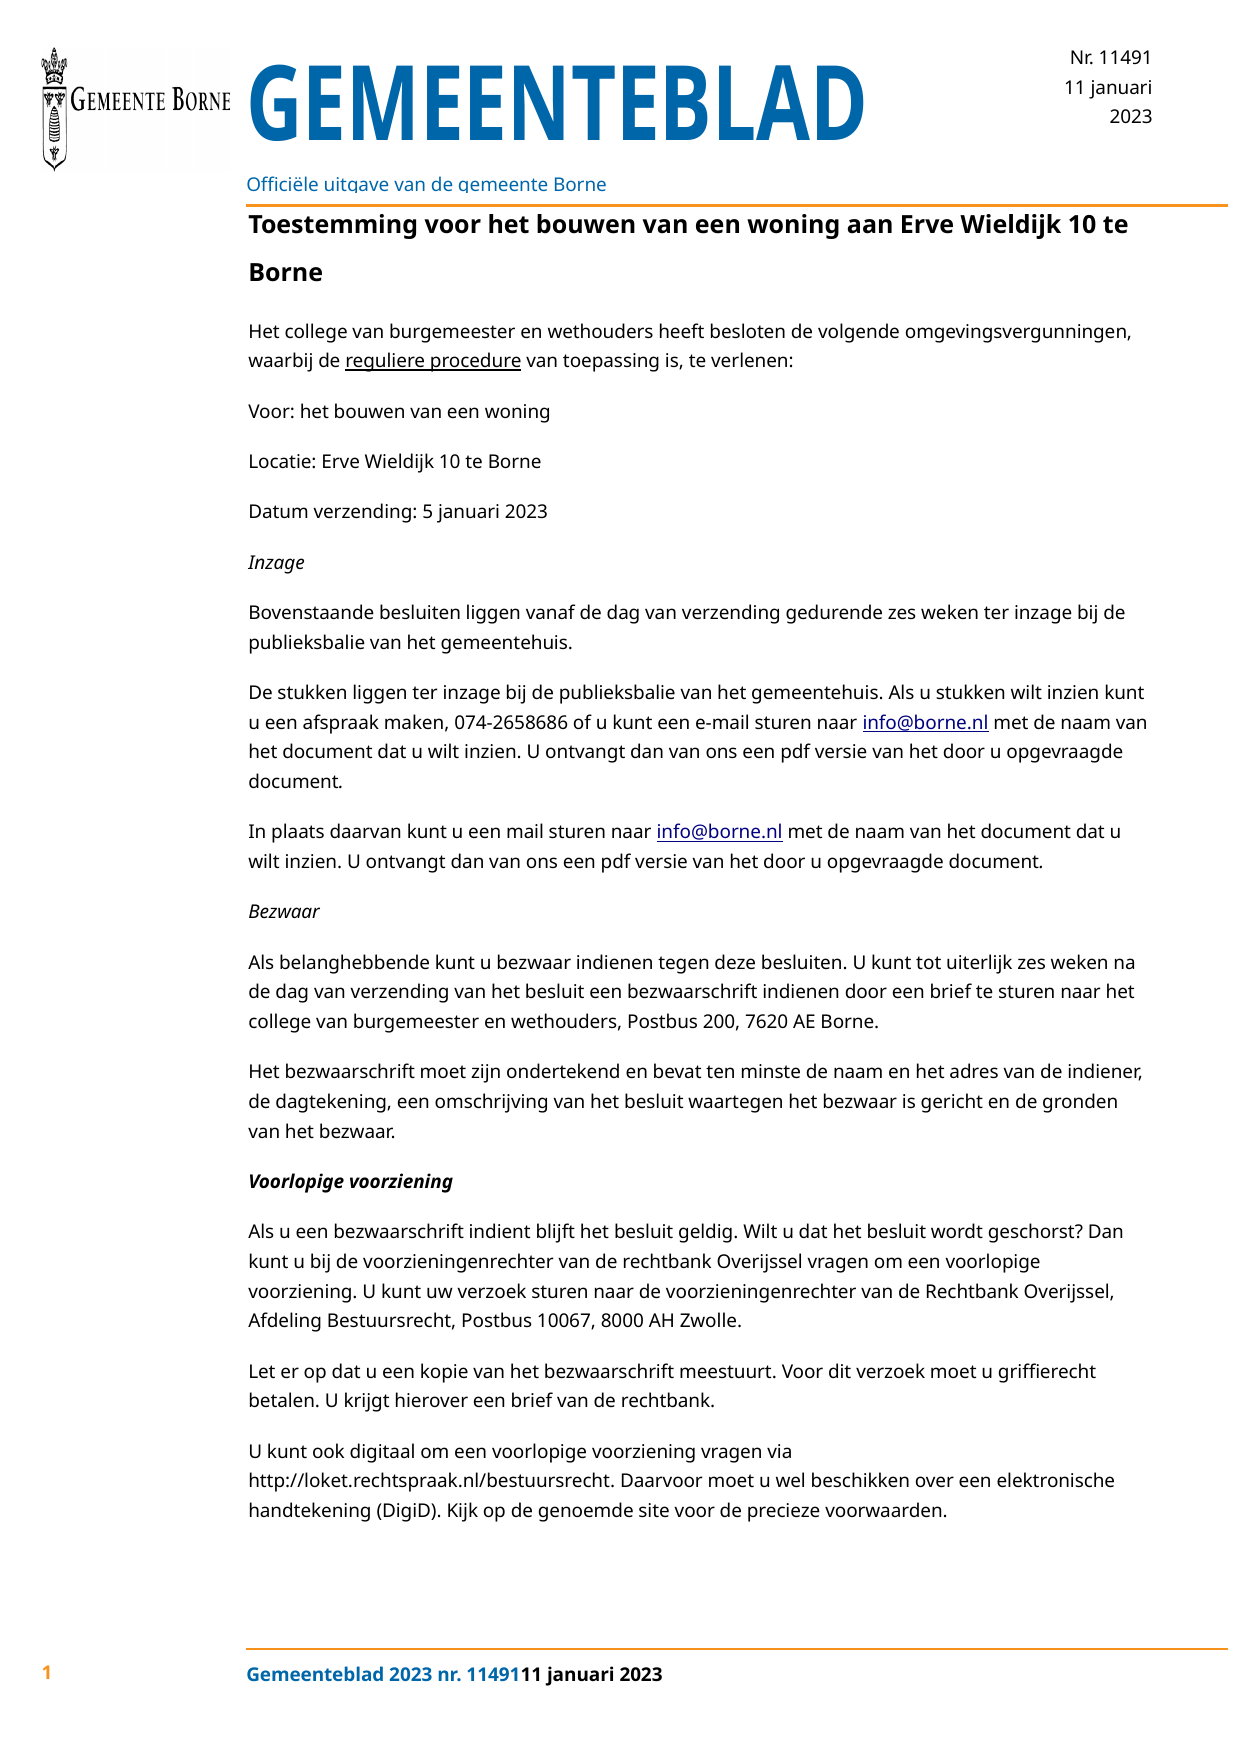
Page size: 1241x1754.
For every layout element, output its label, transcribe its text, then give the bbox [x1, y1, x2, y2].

text Het college van burgemeester en wethouders heeft besloten de volgende omgevingsvergunningen, waarbij de reguliere procedure van toepassing is, te verlenen: [248, 318, 1152, 373]
text Bezwaar [248, 899, 1152, 924]
text U kunt ook digitaal om een voorlopige voorziening vragen via http://loket.rechtspraak.nl/bestuursrecht. Daarvoor moet u wel beschikken over een elektronische handtekening (DigiD). Kijk op de genoemde site voor de precieze voorwaarden. [248, 1438, 1152, 1523]
text Het bezwaarschrift moet zijn ondertekend en bevat ten minste de naam en het adres van de indiener, de dagtekening, een omschrijving van het besluit waartegen het bezwaar is gericht en de gronden van het bezwaar. [248, 1059, 1152, 1144]
text Als belanghebbende kunt u bezwaar indienen tegen deze besluiten. U kunt tot uiterlijk zes weken na de dag van verzending van het besluit een bezwaarschrift indienen door een brief te sturen naar het college van burgemeester en wethouders, Postbus 200, 7620 AE Borne. [248, 949, 1152, 1034]
text Bovenstaande besluiten liggen vanaf de dag van verzending gedurende zes weken ter inzage bij de publieksbalie van het gemeentehuis. [248, 599, 1152, 655]
text Als u een bezwaarschrift indient blijft het besluit geldig. Wilt u dat het besluit wordt geschorst? Dan kunt u bij de voorzieningenrechter van de rechtbank Overijssel vragen om een voorlopige voorziening. U kunt uw verzoek sturen naar de voorzieningenrechter van de Rechtbank Overijssel, Afdeling Bestuursrecht, Postbus 10067, 8000 AH Zwolle. [248, 1219, 1152, 1333]
text Voorlopige voorziening [248, 1168, 1152, 1194]
text Datum verzending: 5 januari 2023 [248, 499, 1152, 524]
text Voor: het bouwen van een woning [248, 398, 1152, 424]
text Inzage [248, 549, 1152, 575]
picture [41, 47, 231, 172]
text Locatie: Erve Wieldijk 10 te Borne [248, 448, 1152, 474]
text Let er op dat u een kopie van het bezwaarschrift meestuurt. Voor dit verzoek moet u griffierecht betalen. U krijgt hierover een brief van de rechtbank. [248, 1358, 1152, 1413]
text De stukken liggen ter inzage bij de publieksbalie van het gemeentehuis. Als u stukken wilt inzien kunt u een afspraak maken, 074-2658686 of u kunt een e-mail sturen naar info@borne.nl met de naam van het document dat u wilt inzien. U ontvangt dan van ons een pdf versie van het door u opgevraagde document. [248, 679, 1152, 794]
text In plaats daarvan kunt u een mail sturen naar info@borne.nl met de naam van het document dat u wilt inzien. U ontvangt dan van ons een pdf versie van het door u opgevraagde document. [248, 819, 1152, 874]
text Toestemming voor het bouwen van een woning aan Erve Wieldijk 10 te Borne [248, 207, 1152, 288]
